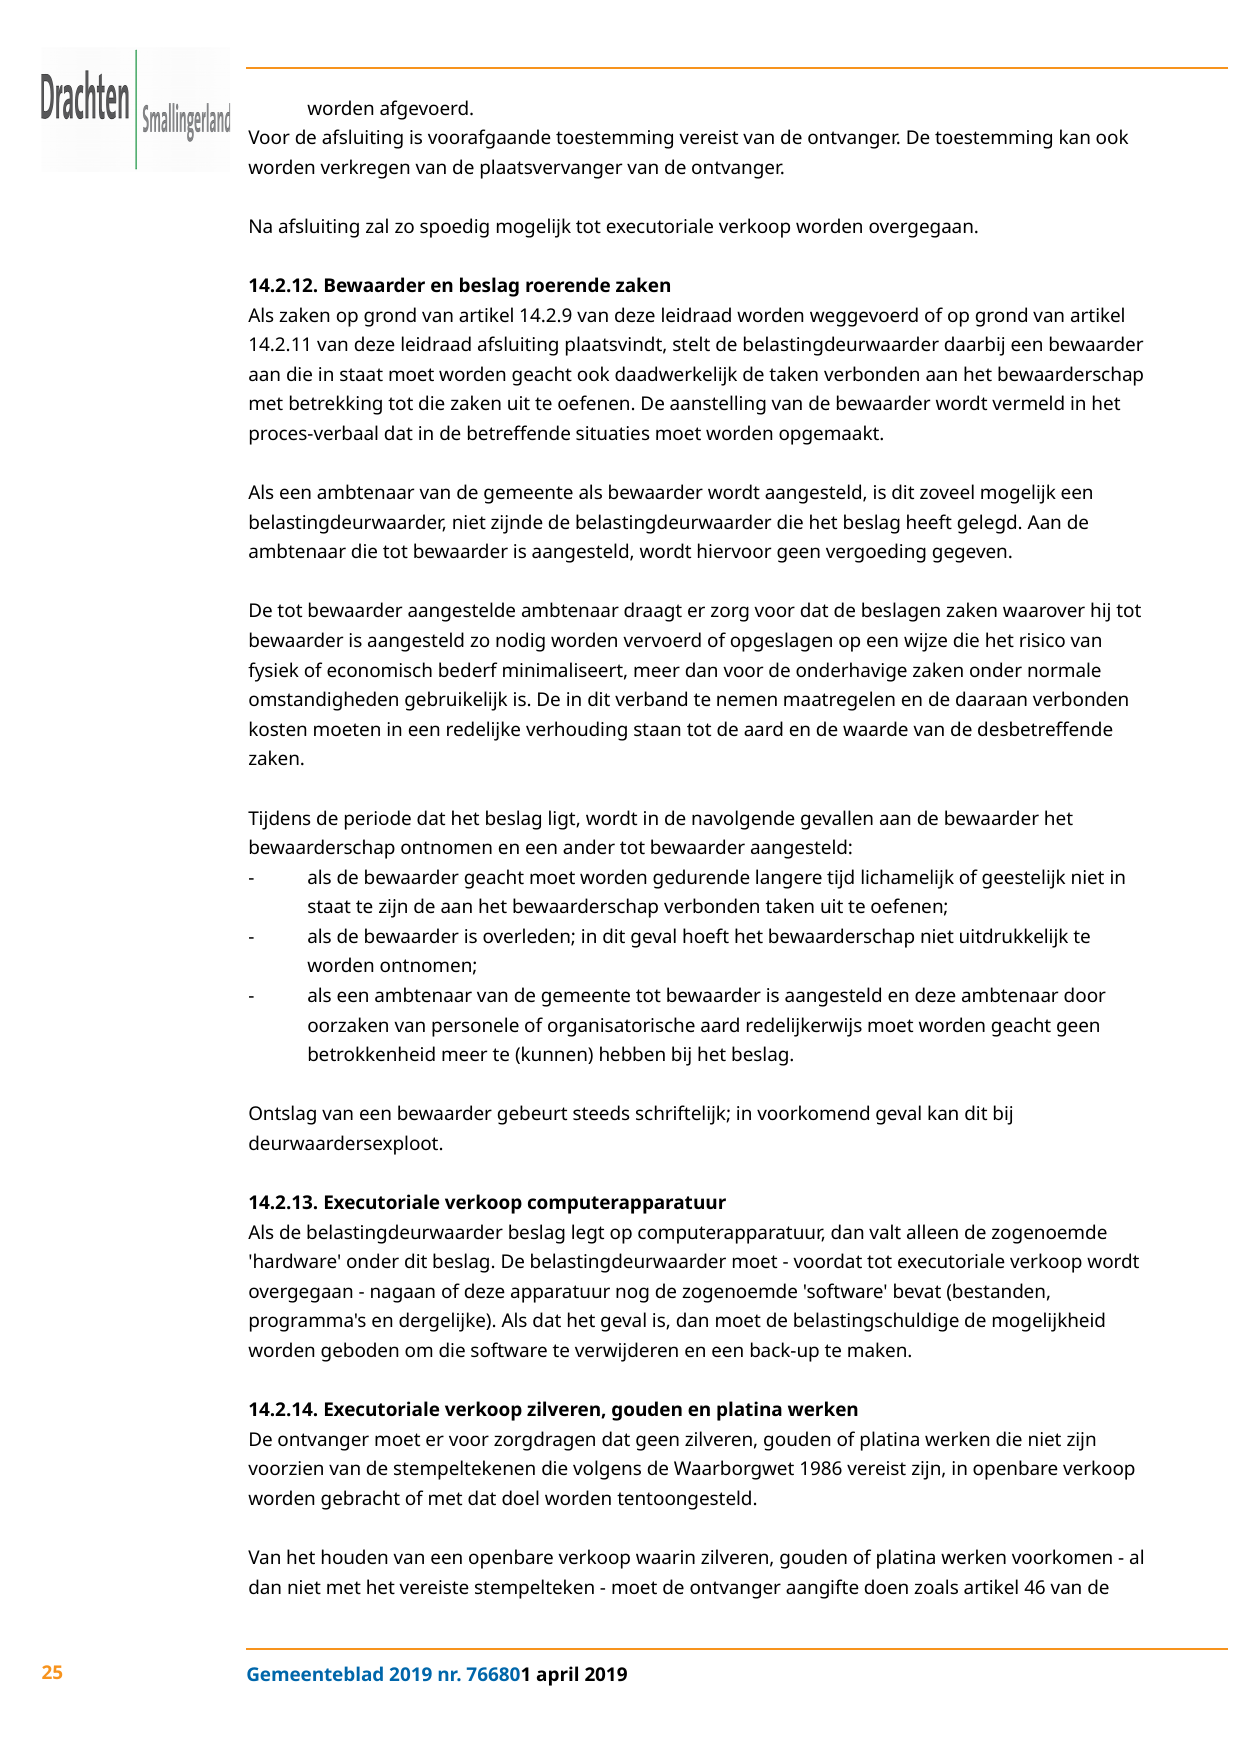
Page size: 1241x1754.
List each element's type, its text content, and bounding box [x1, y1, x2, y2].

text Ontslag van een bewaarder gebeurt steeds schriftelijk; in voorkomend geval kan dit bij deurwaardersexploot. [248, 1101, 1152, 1156]
text Na afsluiting zal zo spoedig mogelijk tot executoriale verkoop worden overgegaan. [248, 213, 1152, 239]
list als een ambtenaar van de gemeente tot bewaarder is aangesteld en deze ambtenaar door oorzaken van personele of organisatorische aard redelijkerwijs moet worden geacht geen betrokkenheid meer te (kunnen) hebben bij het beslag. [248, 982, 1152, 1067]
text Als de belastingdeurwaarder beslag legt op computerapparatuur, dan valt alleen de zogenoemde 'hardware' onder dit beslag. De belastingdeurwaarder moet - voordat tot executoriale verkoop wordt overgegaan - nagaan of deze apparatuur nog de zogenoemde 'software' bevat (bestanden, programma's en dergelijke). Als dat het geval is, dan moet de belastingschuldige de mogelijkheid worden geboden om die software te verwijderen en een back-up te maken. [248, 1219, 1152, 1363]
text Tijdens de periode dat het beslag ligt, wordt in de navolgende gevallen aan de bewaarder het bewaarderschap ontnomen en een ander tot bewaarder aangesteld: [248, 805, 1152, 860]
list worden afgevoerd. [248, 95, 1152, 121]
text Voor de afsluiting is voorafgaande toestemming vereist van de ontvanger. De toestemming kan ook worden verkregen van de plaatsvervanger van de ontvanger. [248, 124, 1152, 180]
text Als zaken op grond van artikel 14.2.9 van deze leidraad worden weggevoerd of op grond van artikel 14.2.11 van deze leidraad afsluiting plaatsvindt, stelt de belastingdeurwaarder daarbij een bewaarder aan die in staat moet worden geacht ook daadwerkelijk de taken verbonden aan het bewaarderschap met betrekking tot die zaken uit te oefenen. De aanstelling van de bewaarder wordt vermeld in het proces-verbaal dat in de betreffende situaties moet worden opgemaakt. [248, 302, 1152, 446]
text 14.2.13. Executoriale verkoop computerapparatuur [248, 1189, 1152, 1215]
picture [41, 47, 231, 172]
text 14.2.12. Bewaarder en beslag roerende zaken [248, 272, 1152, 298]
text 14.2.14. Executoriale verkoop zilveren, gouden en platina werken [248, 1396, 1152, 1422]
text De ontvanger moet er voor zorgdragen dat geen zilveren, gouden of platina werken die niet zijn voorzien van de stempeltekenen die volgens de Waarborgwet 1986 vereist zijn, in openbare verkoop worden gebracht of met dat doel worden tentoongesteld. [248, 1426, 1152, 1511]
text Als een ambtenaar van de gemeente als bewaarder wordt aangesteld, is dit zoveel mogelijk een belastingdeurwaarder, niet zijnde de belastingdeurwaarder die het beslag heeft gelegd. Aan de ambtenaar die tot bewaarder is aangesteld, wordt hiervoor geen vergoeding gegeven. [248, 479, 1152, 564]
list als de bewaarder is overleden; in dit geval hoeft het bewaarderschap niet uitdrukkelijk te worden ontnomen; [248, 923, 1152, 978]
list als de bewaarder geacht moet worden gedurende langere tijd lichamelijk of geestelijk niet in staat te zijn de aan het bewaarderschap verbonden taken uit te oefenen; [248, 864, 1152, 919]
text De tot bewaarder aangestelde ambtenaar draagt er zorg voor dat de beslagen zaken waarover hij tot bewaarder is aangesteld zo nodig worden vervoerd of opgeslagen op een wijze die het risico van fysiek of economisch bederf minimaliseert, meer dan voor de onderhavige zaken onder normale omstandigheden gebruikelijk is. De in dit verband te nemen maatregelen en de daaraan verbonden kosten moeten in een redelijke verhouding staan tot de aard en de waarde van de desbetreffende zaken. [248, 598, 1152, 771]
text Van het houden van een openbare verkoop waarin zilveren, gouden of platina werken voorkomen - al dan niet met het vereiste stempelteken - moet de ontvanger aangifte doen zoals artikel 46 van de [248, 1544, 1152, 1600]
